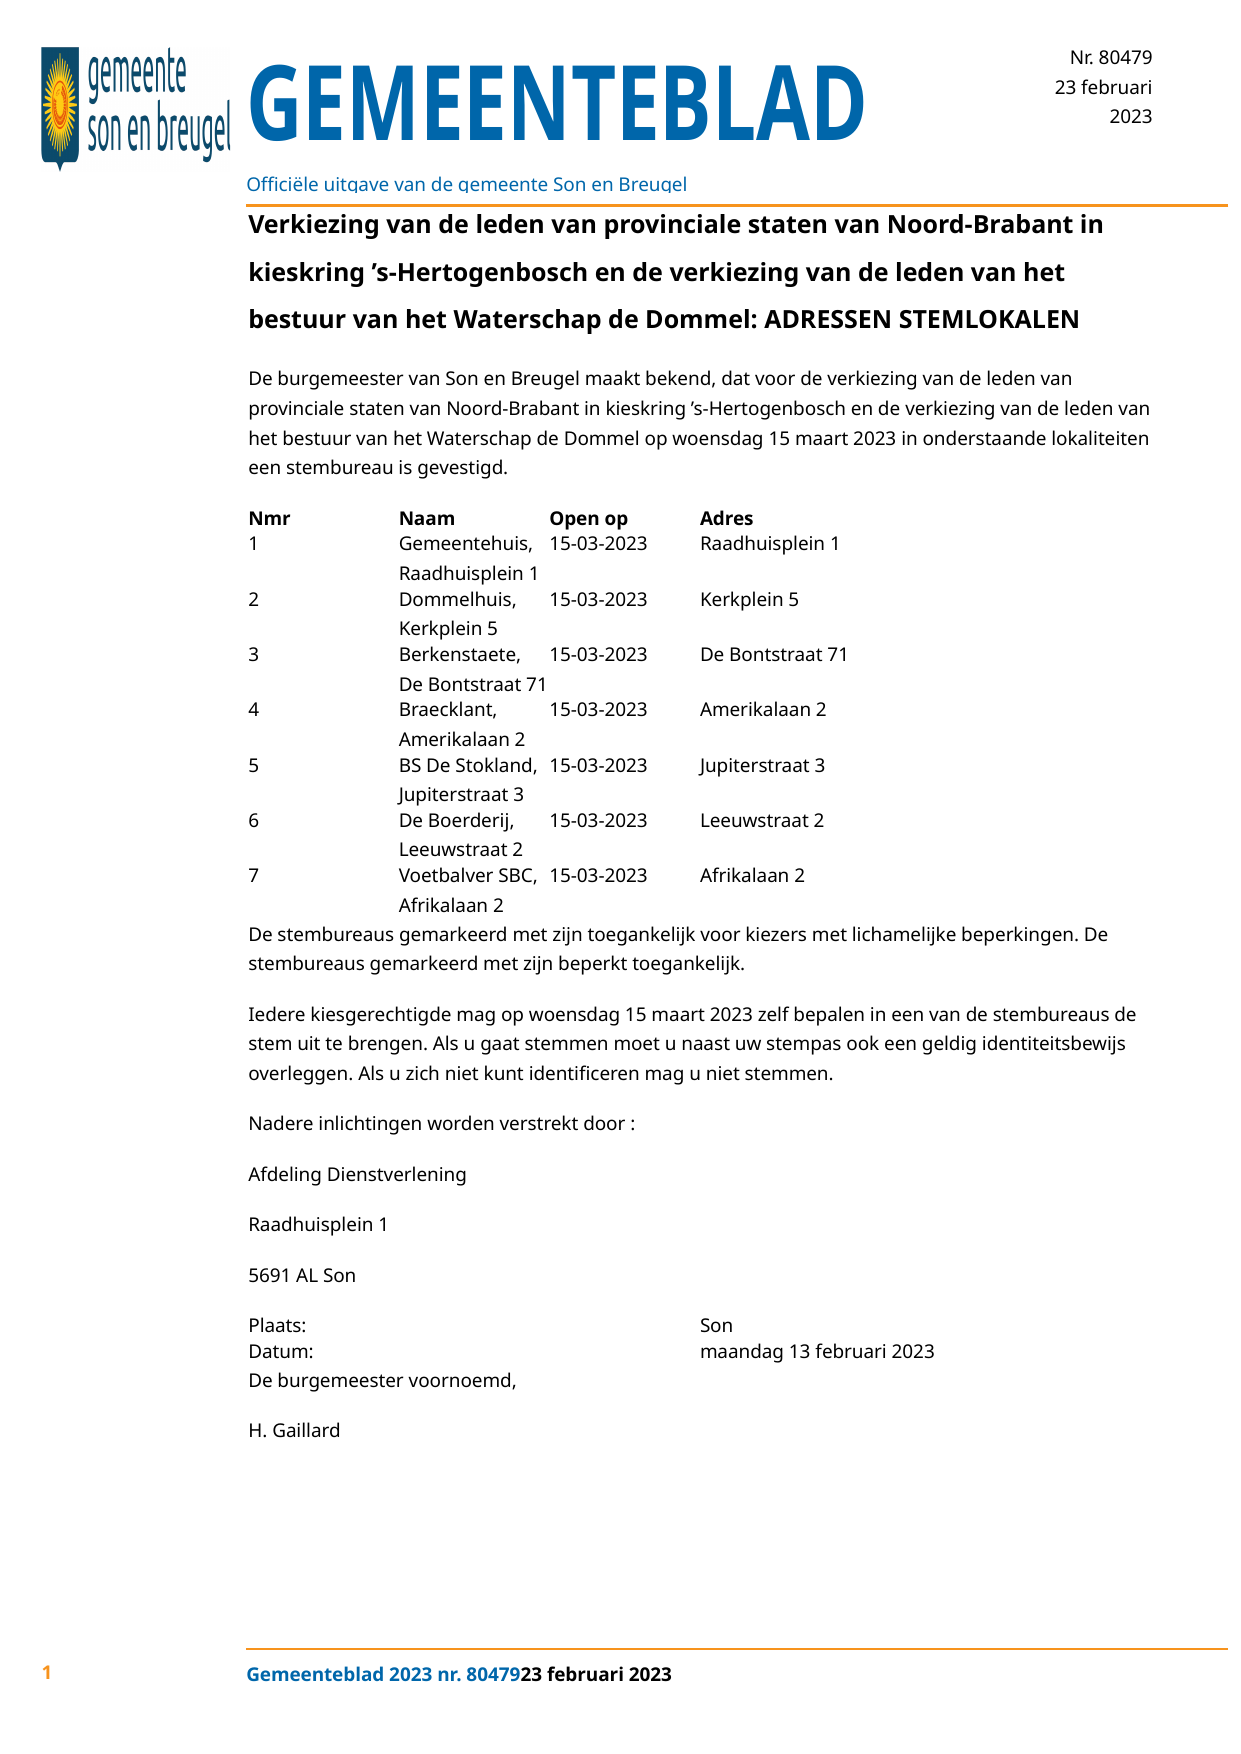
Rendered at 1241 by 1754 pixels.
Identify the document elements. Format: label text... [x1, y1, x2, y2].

table_header Plaats: [248, 1312, 700, 1338]
table_cell 15-03-2023 [549, 531, 700, 586]
text De burgemeester van Son en Breugel maakt bekend, dat voor de verkiezing van de leden van provinciale staten van Noord-Brabant in kieskring ’s-Hertogenbosch en de verkiezing van de leden van het bestuur van het Waterschap de Dommel op woensdag 15 maart 2023 in onderstaande lokaliteiten een stembureau is gevestigd. [248, 366, 1152, 480]
table_cell [1001, 641, 1152, 696]
table_cell 7 [248, 863, 398, 918]
text H. Gaillard [248, 1417, 1152, 1443]
picture [41, 47, 231, 172]
table_cell 15-03-2023 [549, 641, 700, 696]
table_cell Dommelhuis, Kerkplein 5 [399, 586, 549, 641]
text Nadere inlichtingen worden verstrekt door : [248, 1111, 1152, 1136]
table_cell 2 [248, 586, 398, 641]
table_cell [850, 807, 1001, 862]
table_cell Berkenstaete, De Bontstraat 71 [399, 641, 549, 696]
table_cell Raadhuisplein 1 [700, 531, 850, 586]
table_cell Braecklant, Amerikalaan 2 [399, 696, 549, 752]
table_cell Voetbalver SBC, Afrikalaan 2 [399, 863, 549, 918]
table_cell [1001, 863, 1152, 918]
table_cell De Boerderij, Leeuwstraat 2 [399, 807, 549, 862]
table_header Son [700, 1312, 1152, 1338]
text Iedere kiesgerechtigde mag op woensdag 15 maart 2023 zelf bepalen in een van de stembureaus de stem uit te brengen. Als u gaat stemmen moet u naast uw stempas ook een geldig identiteitsbewijs overleggen. Als u zich niet kunt identificeren mag u niet stemmen. [248, 1001, 1152, 1086]
table_cell 15-03-2023 [549, 696, 700, 752]
table_cell [1001, 752, 1152, 807]
text De burgemeester voornoemd, [248, 1367, 1152, 1393]
table_header Nmr [248, 505, 398, 531]
table_cell 15-03-2023 [549, 752, 700, 807]
text De stembureaus gemarkeerd met zijn toegankelijk voor kiezers met lichamelijke beperkingen. De stembureaus gemarkeerd met zijn beperkt toegankelijk. [248, 921, 1152, 976]
table_header Open op [549, 505, 700, 531]
table_cell 15-03-2023 [549, 586, 700, 641]
table_cell [850, 641, 1001, 696]
table_cell [850, 586, 1001, 641]
table_cell 4 [248, 696, 398, 752]
text Raadhuisplein 1 [248, 1211, 1152, 1237]
table_header [850, 505, 1001, 531]
text Verkiezing van de leden van provinciale staten van Noord-Brabant in kieskring ’s-Hertogenbosch en de verkiezing van de leden van het bestuur van het Waterschap de Dommel: ADRESSEN STEMLOKALEN [248, 207, 1152, 336]
table_cell [1001, 531, 1152, 586]
table_cell 15-03-2023 [549, 807, 700, 862]
table_cell 5 [248, 752, 398, 807]
table_cell [1001, 807, 1152, 862]
table_cell Jupiterstraat 3 [700, 752, 850, 807]
table_cell [1001, 586, 1152, 641]
table_cell [850, 863, 1001, 918]
table_cell BS De Stokland, Jupiterstraat 3 [399, 752, 549, 807]
table_cell Amerikalaan 2 [700, 696, 850, 752]
table_cell 1 [248, 531, 398, 586]
table_header Naam [399, 505, 549, 531]
table_cell maandag 13 februari 2023 [700, 1338, 1152, 1364]
table_cell [1001, 696, 1152, 752]
table_cell Leeuwstraat 2 [700, 807, 850, 862]
table_cell 15-03-2023 [549, 863, 700, 918]
table_cell Kerkplein 5 [700, 586, 850, 641]
table_cell [850, 752, 1001, 807]
text Afdeling Dienstverlening [248, 1161, 1152, 1187]
table_cell [850, 531, 1001, 586]
text 5691 AL Son [248, 1262, 1152, 1287]
table_cell [850, 696, 1001, 752]
table_cell Afrikalaan 2 [700, 863, 850, 918]
table_header Adres [700, 505, 850, 531]
table_cell 3 [248, 641, 398, 696]
table_cell Gemeentehuis, Raadhuisplein 1 [399, 531, 549, 586]
table_cell Datum: [248, 1338, 700, 1364]
table_header [1001, 505, 1152, 531]
table_cell 6 [248, 807, 398, 862]
table_cell De Bontstraat 71 [700, 641, 850, 696]
